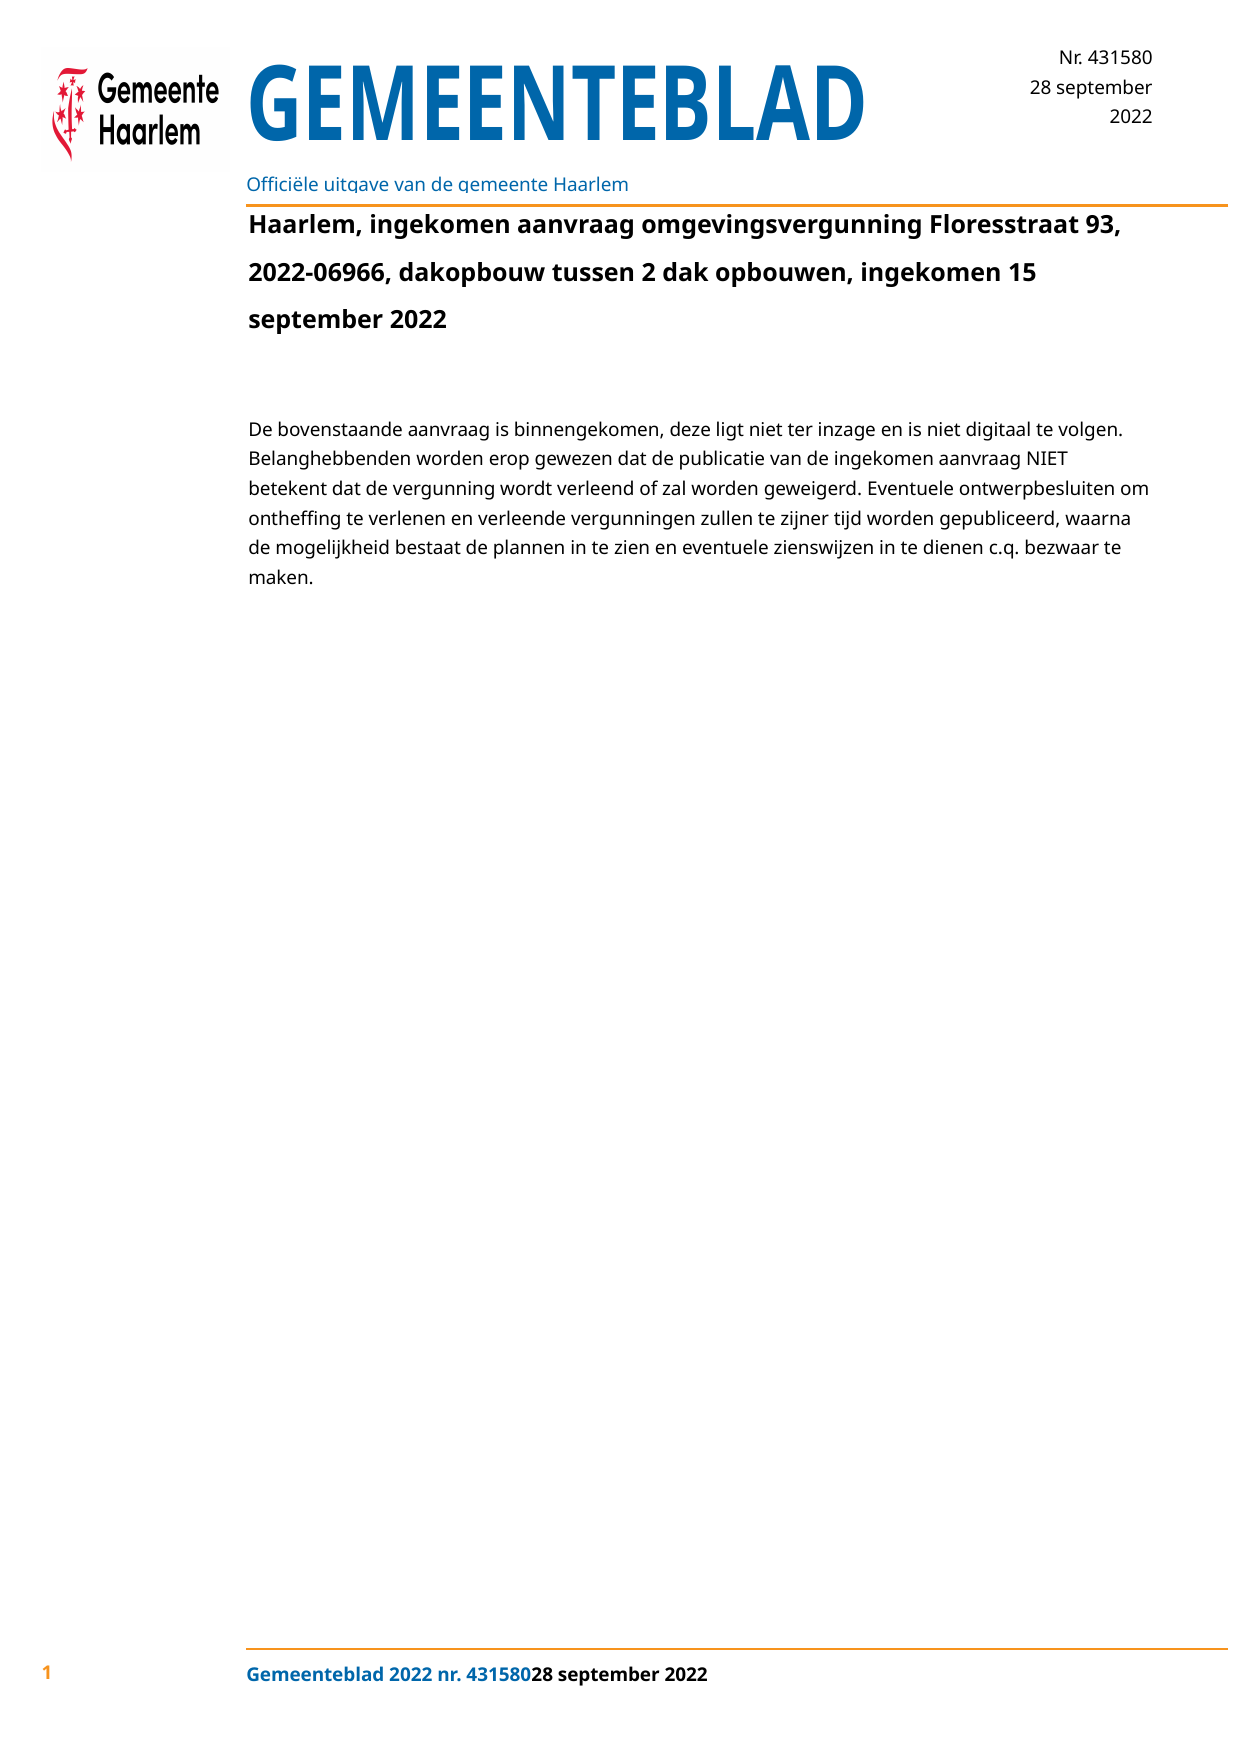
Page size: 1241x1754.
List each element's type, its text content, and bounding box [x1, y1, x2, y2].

text De bovenstaande aanvraag is binnengekomen, deze ligt niet ter inzage en is niet digitaal te volgen. Belanghebbenden worden erop gewezen dat de publicatie van de ingekomen aanvraag NIET betekent dat de vergunning wordt verleend of zal worden geweigerd. Eventuele ontwerpbesluiten om ontheffing te verlenen en verleende vergunningen zullen te zijner tijd worden gepubliceerd, waarna de mogelijkheid bestaat de plannen in te zien en eventuele zienswijzen in te dienen c.q. bezwaar te maken. [248, 416, 1152, 589]
text Haarlem, ingekomen aanvraag omgevingsvergunning Floresstraat 93, 2022-06966, dakopbouw tussen 2 dak opbouwen, ingekomen 15 september 2022 [248, 207, 1152, 336]
picture [41, 47, 231, 172]
